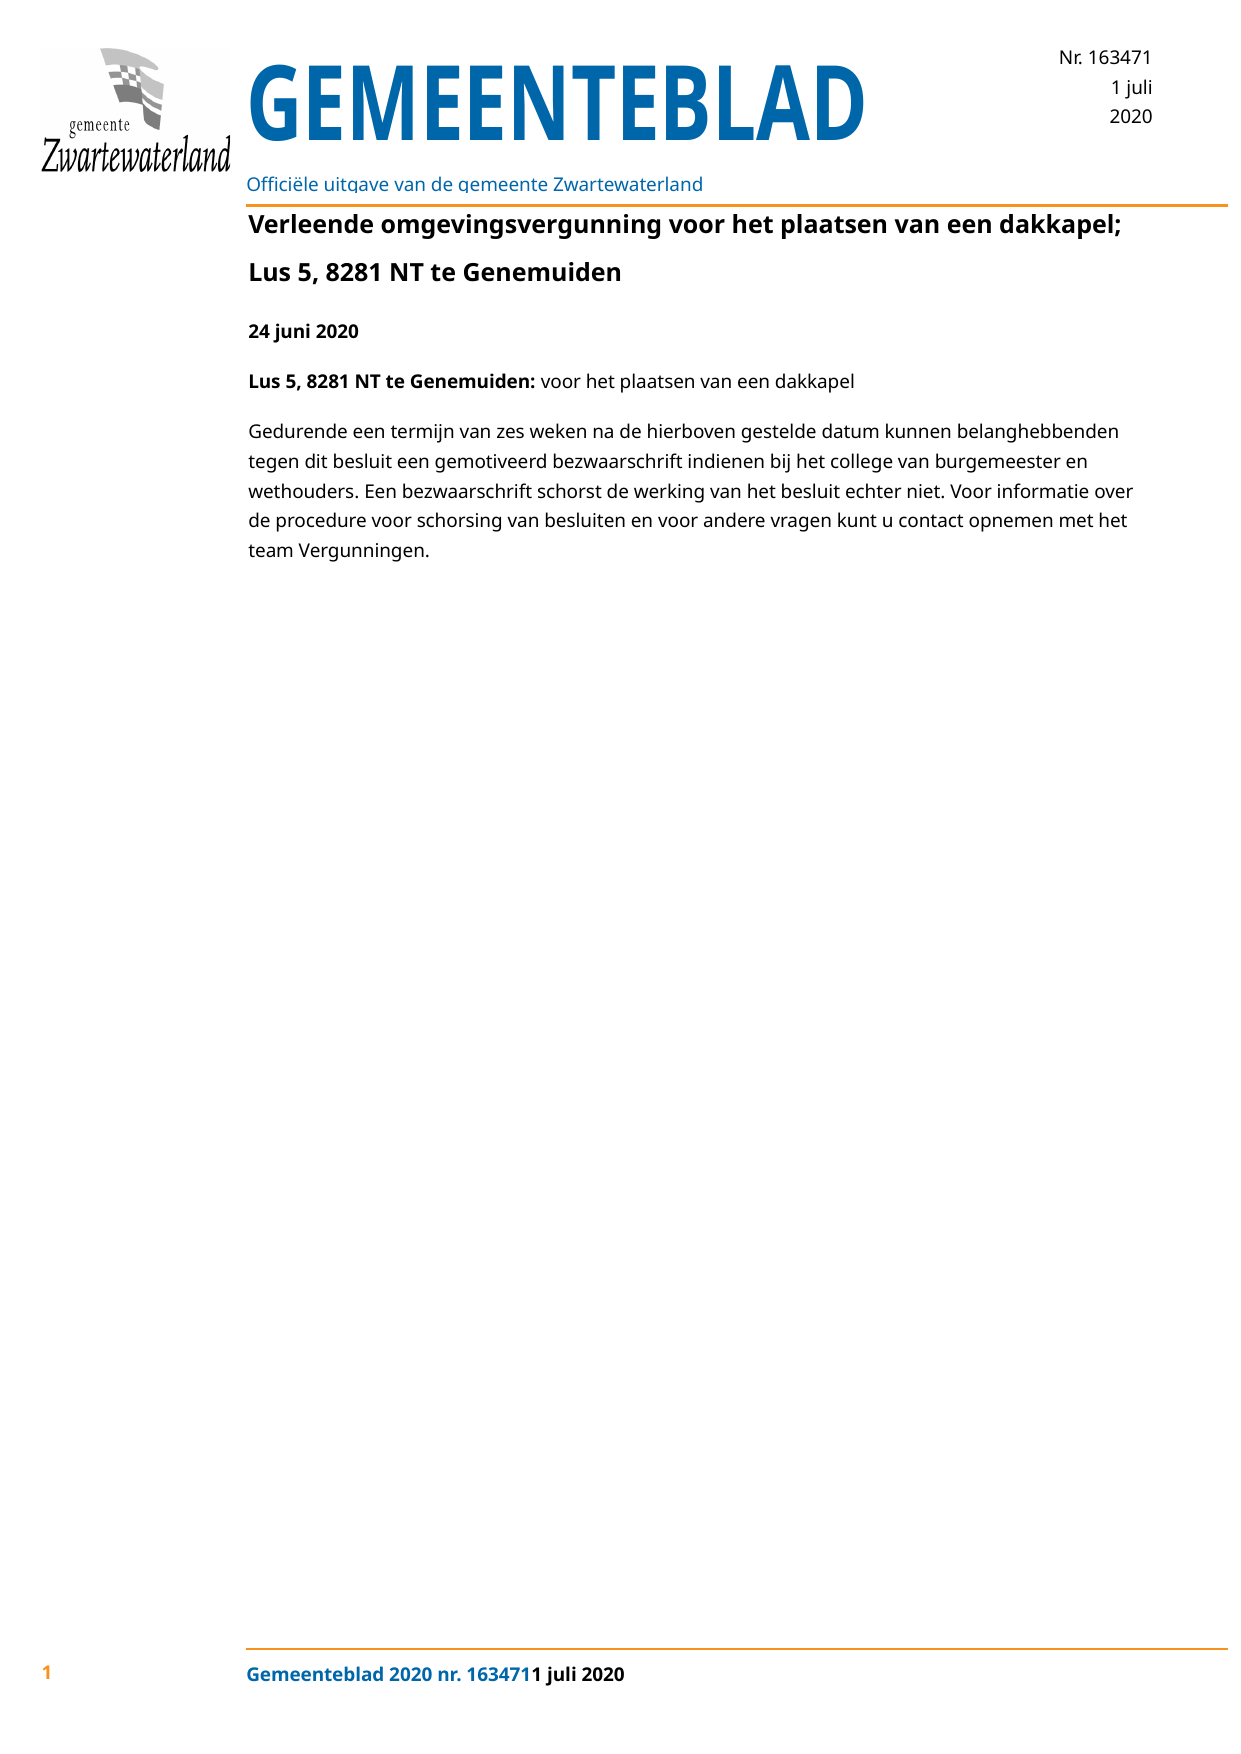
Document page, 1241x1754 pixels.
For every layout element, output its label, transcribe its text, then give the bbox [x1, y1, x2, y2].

text 24 juni 2020 [248, 318, 1152, 344]
text Verleende omgevingsvergunning voor het plaatsen van een dakkapel; Lus 5, 8281 NT te Genemuiden [248, 207, 1152, 288]
text Lus 5, 8281 NT te Genemuiden: voor het plaatsen van een dakkapel [248, 368, 1152, 394]
picture [41, 47, 231, 172]
text Gedurende een termijn van zes weken na de hierboven gestelde datum kunnen belanghebbenden tegen dit besluit een gemotiveerd bezwaarschrift indienen bij het college van burgemeester en wethouders. Een bezwaarschrift schorst de werking van het besluit echter niet. Voor informatie over de procedure voor schorsing van besluiten en voor andere vragen kunt u contact opnemen met het team Vergunningen. [248, 419, 1152, 563]
